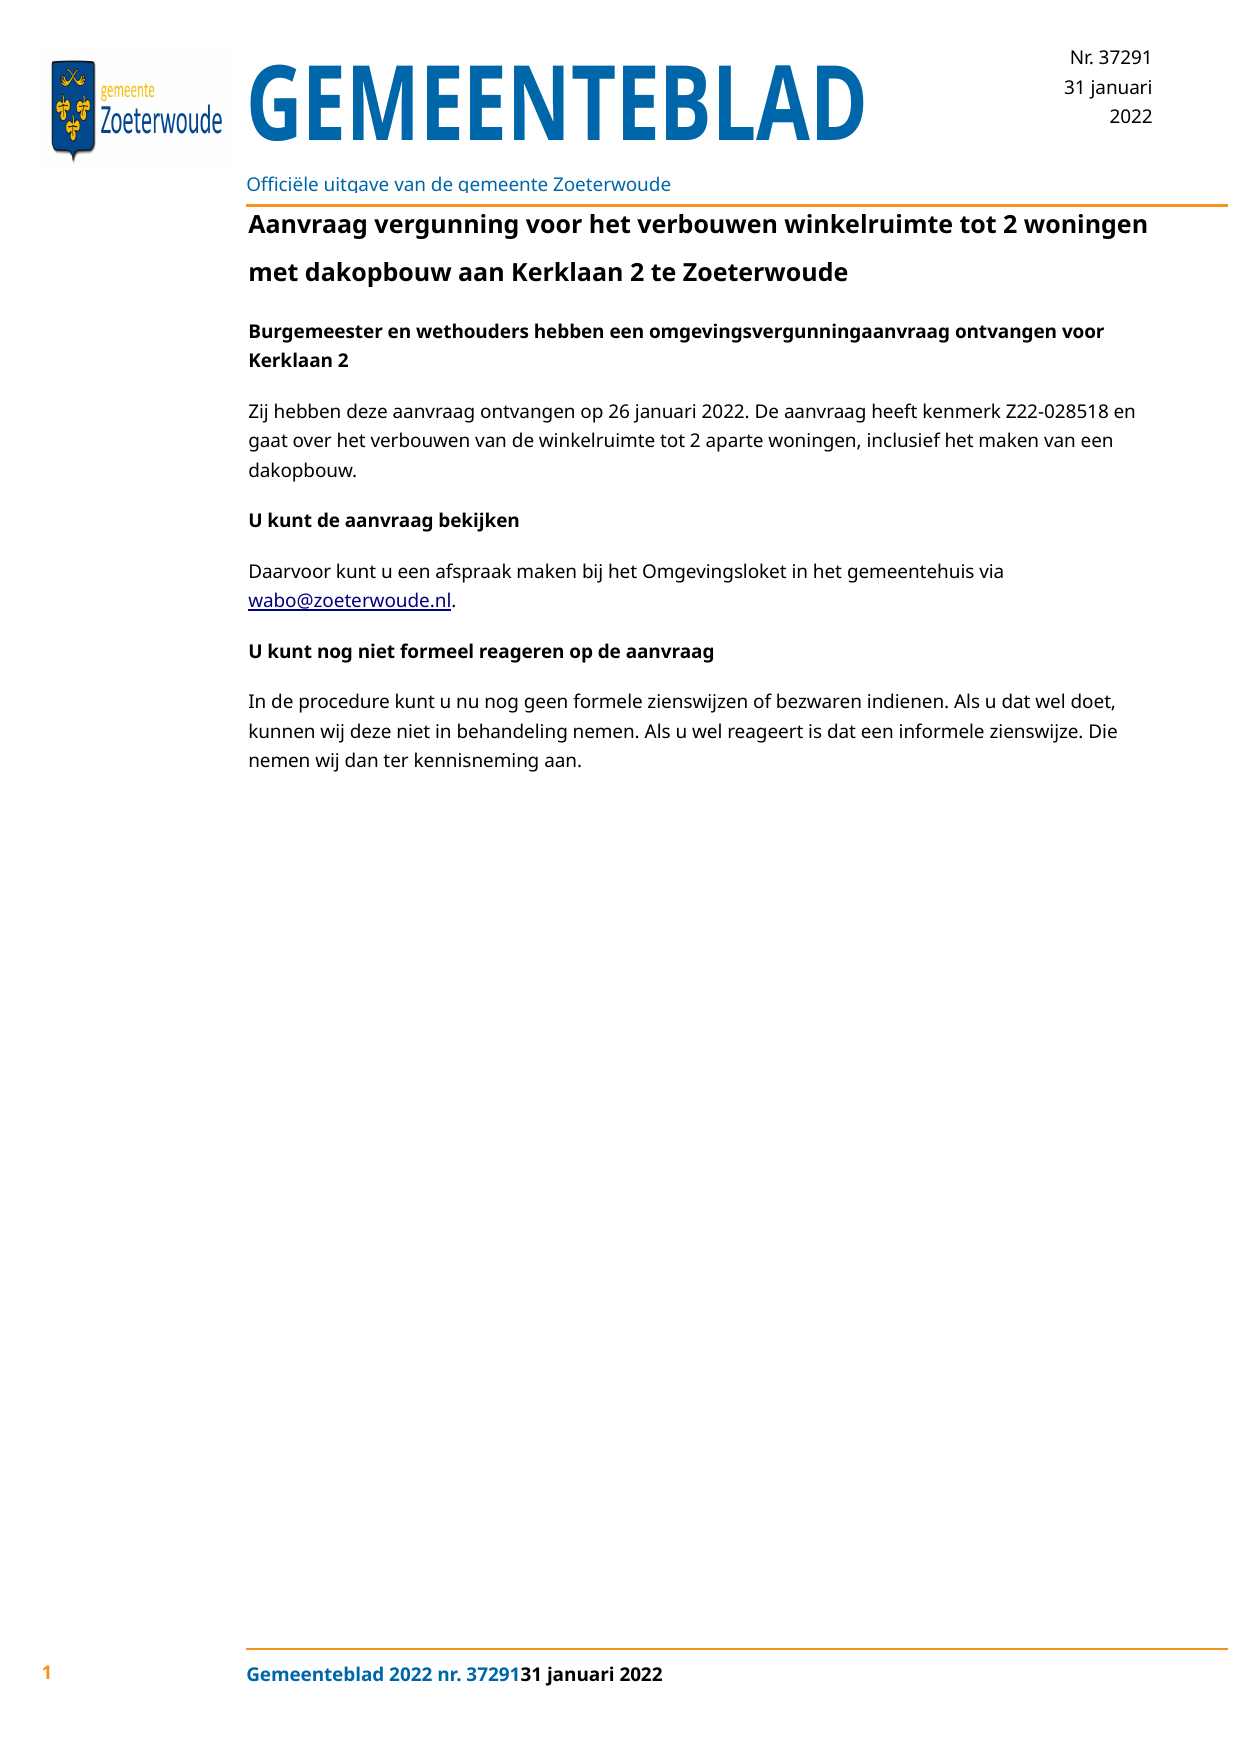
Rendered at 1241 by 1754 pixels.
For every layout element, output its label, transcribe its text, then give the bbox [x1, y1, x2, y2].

text In de procedure kunt u nu nog geen formele zienswijzen of bezwaren indienen. Als u dat wel doet, kunnen wij deze niet in behandeling nemen. Als u wel reageert is dat een informele zienswijze. Die nemen wij dan ter kennisneming aan. [248, 688, 1152, 773]
text Burgemeester en wethouders hebben een omgevingsvergunningaanvraag ontvangen voor Kerklaan 2 [248, 318, 1152, 373]
text U kunt nog niet formeel reageren op de aanvraag [248, 638, 1152, 664]
text Daarvoor kunt u een afspraak maken bij het Omgevingsloket in het gemeentehuis via wabo@zoeterwoude.nl. [248, 558, 1152, 613]
text U kunt de aanvraag bekijken [248, 507, 1152, 533]
text Aanvraag vergunning voor het verbouwen winkelruimte tot 2 woningen met dakopbouw aan Kerklaan 2 te Zoeterwoude [248, 207, 1152, 288]
text Zij hebben deze aanvraag ontvangen op 26 januari 2022. De aanvraag heeft kenmerk Z22-028518 en gaat over het verbouwen van de winkelruimte tot 2 aparte woningen, inclusief het maken van een dakopbouw. [248, 398, 1152, 483]
picture [41, 47, 231, 172]
